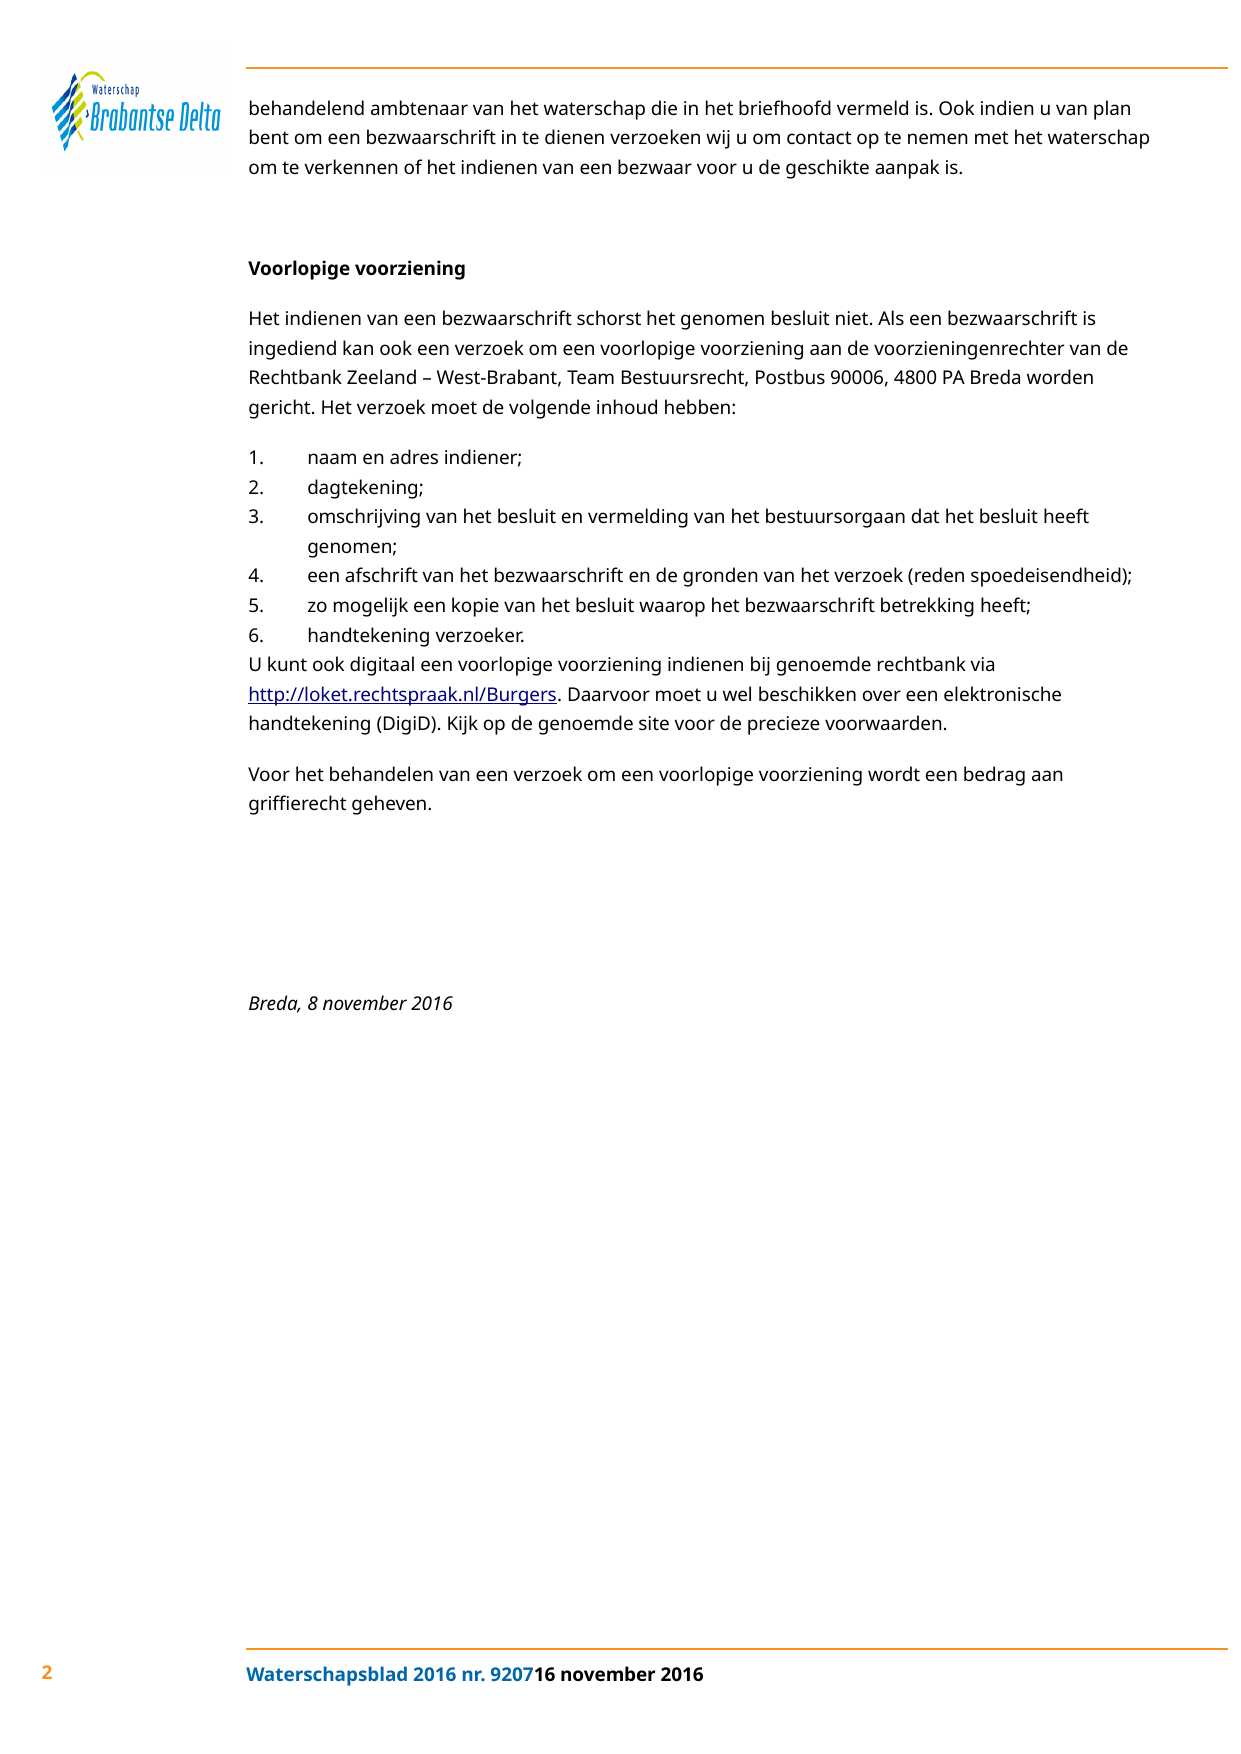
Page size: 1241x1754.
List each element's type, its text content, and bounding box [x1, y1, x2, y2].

list dagtekening; [248, 474, 1152, 500]
list zo mogelijk een kopie van het besluit waarop het bezwaarschrift betrekking heeft; [248, 592, 1152, 618]
list handtekening verzoeker. [248, 622, 1152, 648]
text U kunt ook digitaal een voorlopige voorziening indienen bij genoemde rechtbank via http://loket.rechtspraak.nl/Burgers. Daarvoor moet u wel beschikken over een elektronische handtekening (DigiD). Kijk op de genoemde site voor de precieze voorwaarden. [248, 651, 1152, 736]
list een afschrift van het bezwaarschrift en de gronden van het verzoek (reden spoedeisendheid); [248, 563, 1152, 588]
list naam en adres indiener; [248, 444, 1152, 470]
text behandelend ambtenaar van het waterschap die in het briefhoofd vermeld is. Ook indien u van plan bent om een bezwaarschrift in te dienen verzoeken wij u om contact op te nemen met het waterschap om te verkennen of het indienen van een bezwaar voor u de geschikte aanpak is. [248, 95, 1152, 180]
text Voor het behandelen van een verzoek om een voorlopige voorziening wordt een bedrag aan griffierecht geheven. [248, 761, 1152, 816]
list omschrijving van het besluit en vermelding van het bestuursorgaan dat het besluit heeft genomen; [248, 503, 1152, 559]
text Voorlopige voorziening [248, 255, 1152, 281]
text Breda, 8 november 2016 [248, 990, 1152, 1015]
picture [41, 47, 231, 172]
text Het indienen van een bezwaarschrift schorst het genomen besluit niet. Als een bezwaarschrift is ingediend kan ook een verzoek om een voorlopige voorziening aan de voorzieningenrechter van de Rechtbank Zeeland – West-Brabant, Team Bestuursrecht, Postbus 90006, 4800 PA Breda worden gericht. Het verzoek moet de volgende inhoud hebben: [248, 305, 1152, 420]
